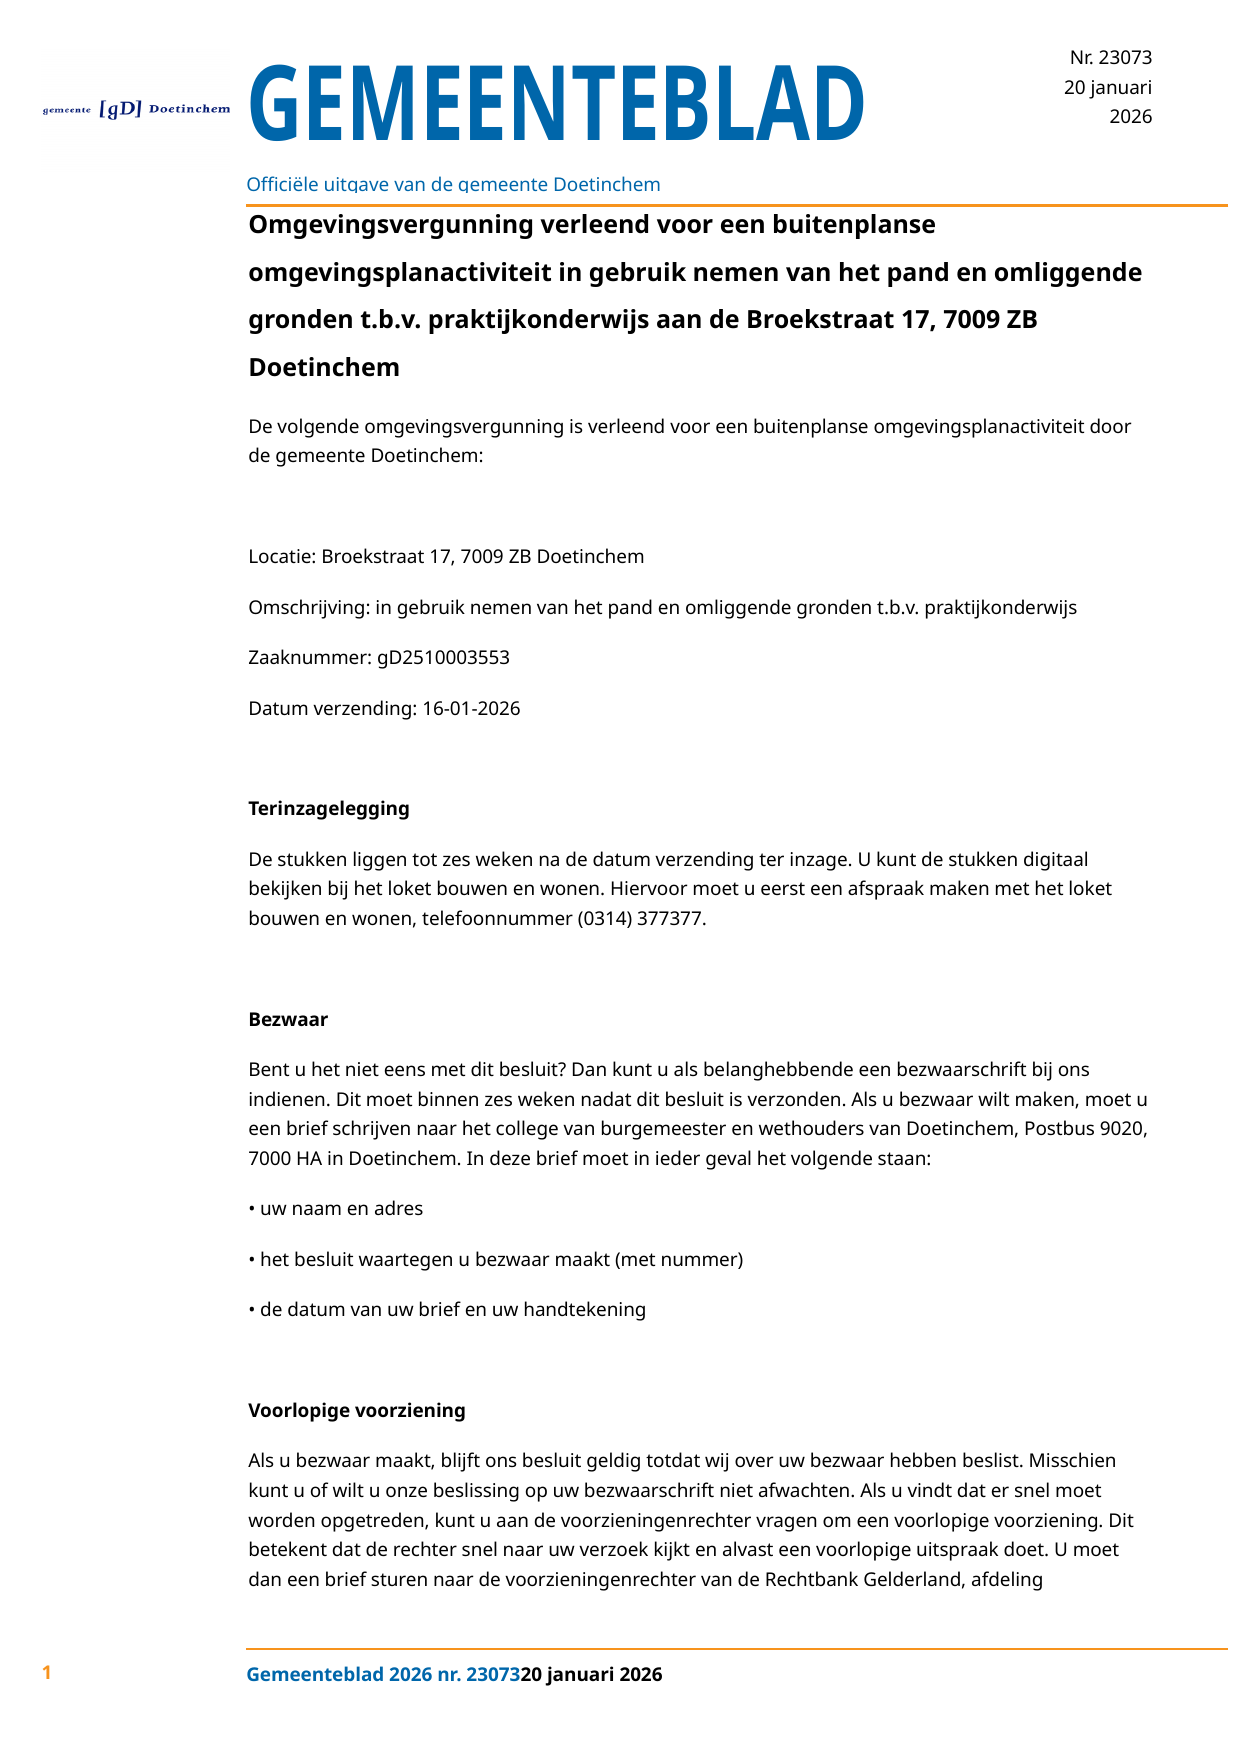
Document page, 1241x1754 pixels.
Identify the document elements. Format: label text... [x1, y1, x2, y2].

text Als u bezwaar maakt, blijft ons besluit geldig totdat wij over uw bezwaar hebben beslist. Misschien kunt u of wilt u onze beslissing op uw bezwaarschrift niet afwachten. Als u vindt dat er snel moet worden opgetreden, kunt u aan de voorzieningenrechter vragen om een voorlopige voorziening. Dit betekent dat de rechter snel naar uw verzoek kijkt en alvast een voorlopige uitspraak doet. U moet dan een brief sturen naar de voorzieningenrechter van de Rechtbank Gelderland, afdeling [248, 1448, 1152, 1592]
text De stukken liggen tot zes weken na de datum verzending ter inzage. U kunt de stukken digitaal bekijken bij het loket bouwen en wonen. Hiervoor moet u eerst een afspraak maken met het loket bouwen en wonen, telefoonnummer (0314) 377377. [248, 846, 1152, 931]
text Omgevingsvergunning verleend voor een buitenplanse omgevingsplanactiviteit in gebruik nemen van het pand en omliggende gronden t.b.v. praktijkonderwijs aan de Broekstraat 17, 7009 ZB Doetinchem [248, 207, 1152, 384]
picture [41, 47, 231, 172]
text De volgende omgevingsvergunning is verleend voor een buitenplanse omgevingsplanactiviteit door de gemeente Doetinchem: [248, 413, 1152, 468]
text Bezwaar [248, 1006, 1152, 1032]
text Locatie: Broekstraat 17, 7009 ZB Doetinchem [248, 543, 1152, 569]
text • de datum van uw brief en uw handtekening [248, 1296, 1152, 1322]
text • uw naam en adres [248, 1196, 1152, 1221]
text Datum verzending: 16-01-2026 [248, 695, 1152, 721]
text Bent u het niet eens met dit besluit? Dan kunt u als belanghebbende een bezwaarschrift bij ons indienen. Dit moet binnen zes weken nadat dit besluit is verzonden. Als u bezwaar wilt maken, moet u een brief schrijven naar het college van burgemeester en wethouders van Doetinchem, Postbus 9020, 7000 HA in Doetinchem. In deze brief moet in ieder geval het volgende staan: [248, 1056, 1152, 1171]
text Voorlopige voorziening [248, 1397, 1152, 1423]
text Terinzagelegging [248, 796, 1152, 821]
text Omschrijving: in gebruik nemen van het pand en omliggende gronden t.b.v. praktijkonderwijs [248, 594, 1152, 620]
text Zaaknummer: gD2510003553 [248, 644, 1152, 670]
text • het besluit waartegen u bezwaar maakt (met nummer) [248, 1246, 1152, 1272]
